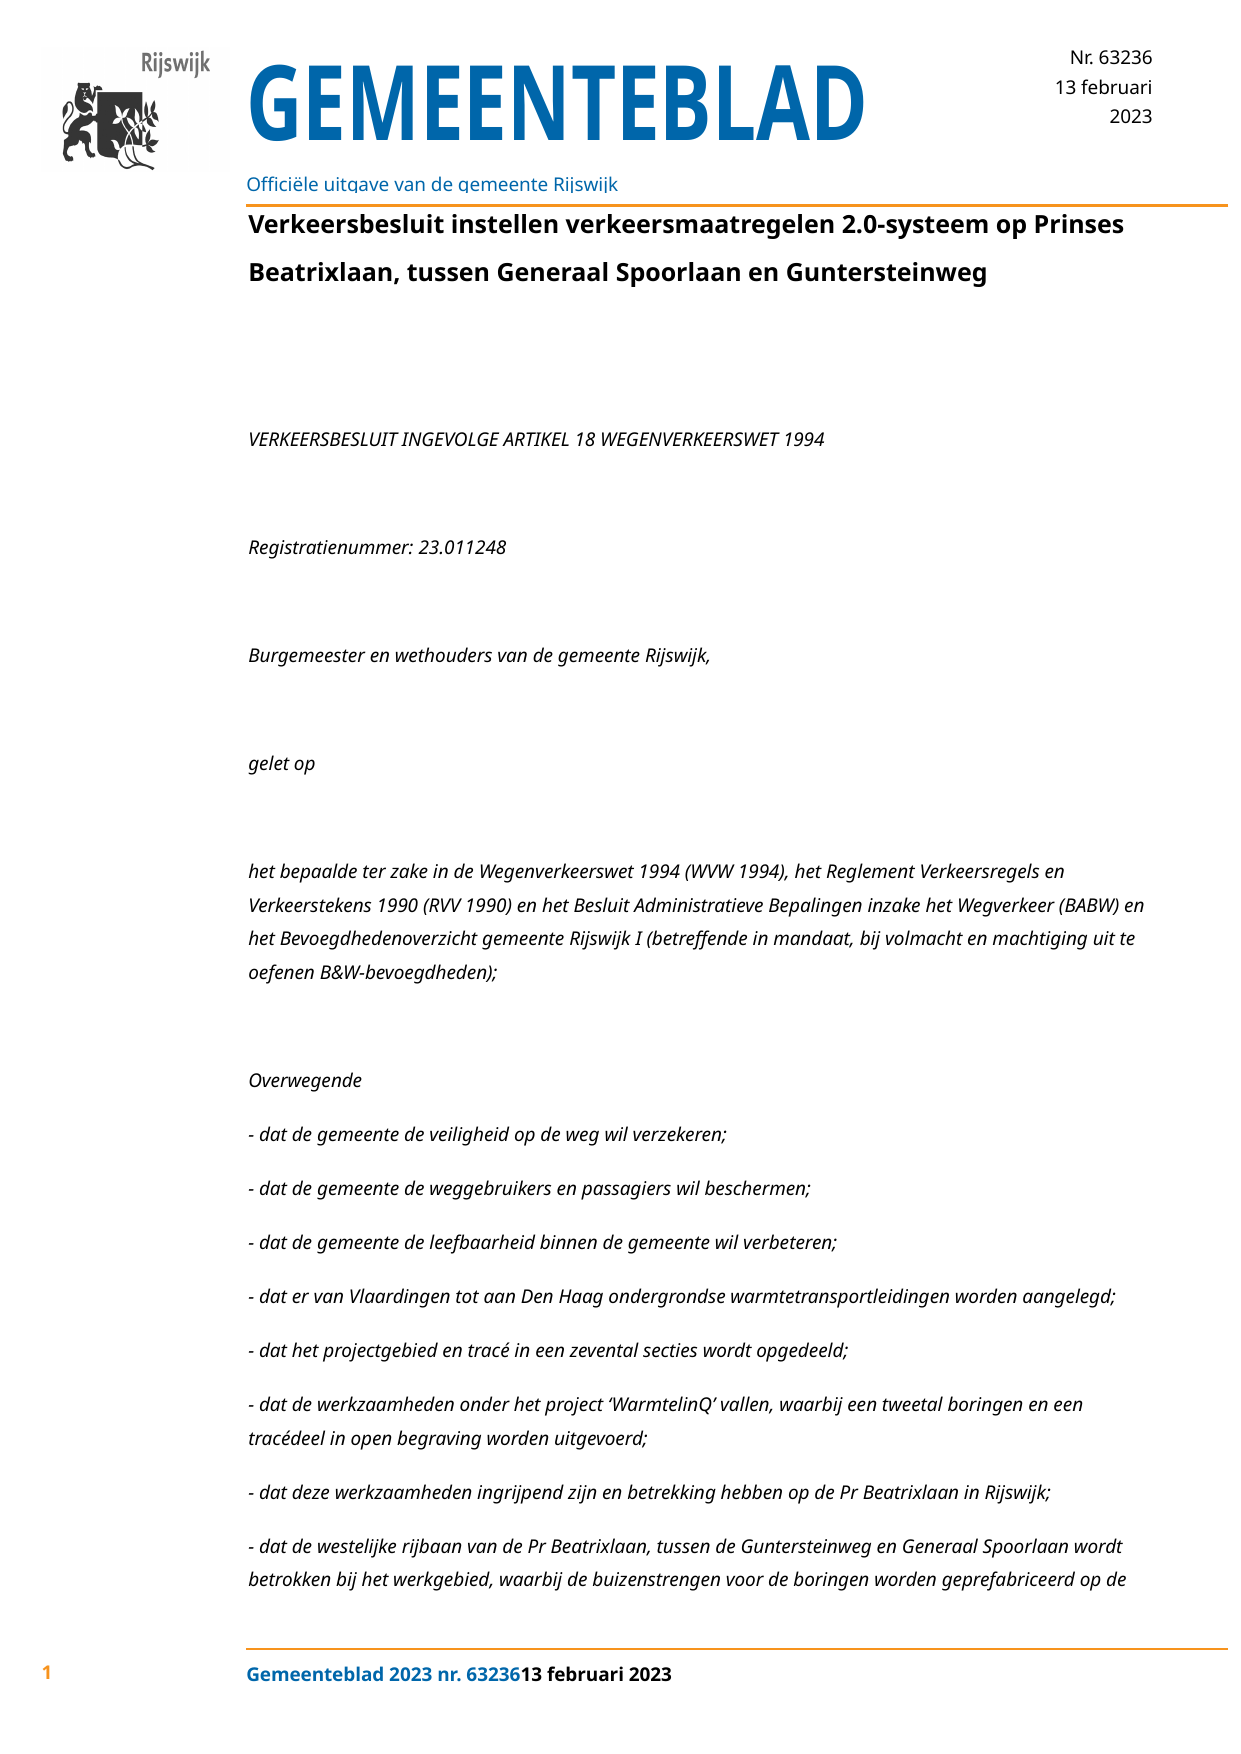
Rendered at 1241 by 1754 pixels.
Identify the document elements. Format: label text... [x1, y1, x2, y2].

text - dat deze werkzaamheden ingrijpend zijn en betrekking hebben op de Pr Beatrixlaan in Rijswijk; [248, 1479, 1152, 1504]
text - dat de gemeente de veiligheid op de weg wil verzekeren; [248, 1121, 1152, 1147]
text gelet op [248, 750, 1152, 776]
text Registratienummer: 23.011248 [248, 534, 1152, 560]
text VERKEERSBESLUIT INGEVOLGE ARTIKEL 18 WEGENVERKEERSWET 1994 [248, 426, 1152, 452]
text Overwegende [248, 1067, 1152, 1093]
text het bepaalde ter zake in de Wegenverkeerswet 1994 (WVW 1994), het Reglement Verkeersregels en Verkeerstekens 1990 (RVV 1990) en het Besluit Administratieve Bepalingen inzake het Wegverkeer (BABW) en het Bevoegdhedenoverzicht gemeente Rijswijk I (betreffende in mandaat, bij volmacht en machtiging uit te oefenen B&W-bevoegdheden); [248, 858, 1152, 984]
text Burgemeester en wethouders van de gemeente Rijswijk, [248, 642, 1152, 668]
text Verkeersbesluit instellen verkeersmaatregelen 2.0-systeem op Prinses Beatrixlaan, tussen Generaal Spoorlaan en Guntersteinweg [248, 207, 1152, 288]
text - dat de westelijke rijbaan van de Pr Beatrixlaan, tussen de Guntersteinweg en Generaal Spoorlaan wordt betrokken bij het werkgebied, waarbij de buizenstrengen voor de boringen worden geprefabriceerd op de [248, 1533, 1152, 1592]
text - dat het projectgebied en tracé in een zevental secties wordt opgedeeld; [248, 1337, 1152, 1363]
text - dat er van Vlaardingen tot aan Den Haag ondergrondse warmtetransportleidingen worden aangelegd; [248, 1283, 1152, 1309]
text - dat de gemeente de weggebruikers en passagiers wil beschermen; [248, 1175, 1152, 1201]
text - dat de gemeente de leefbaarheid binnen de gemeente wil verbeteren; [248, 1229, 1152, 1255]
text - dat de werkzaamheden onder het project ‘WarmtelinQ’ vallen, waarbij een tweetal boringen en een tracédeel in open begraving worden uitgevoerd; [248, 1391, 1152, 1451]
picture [41, 47, 231, 172]
